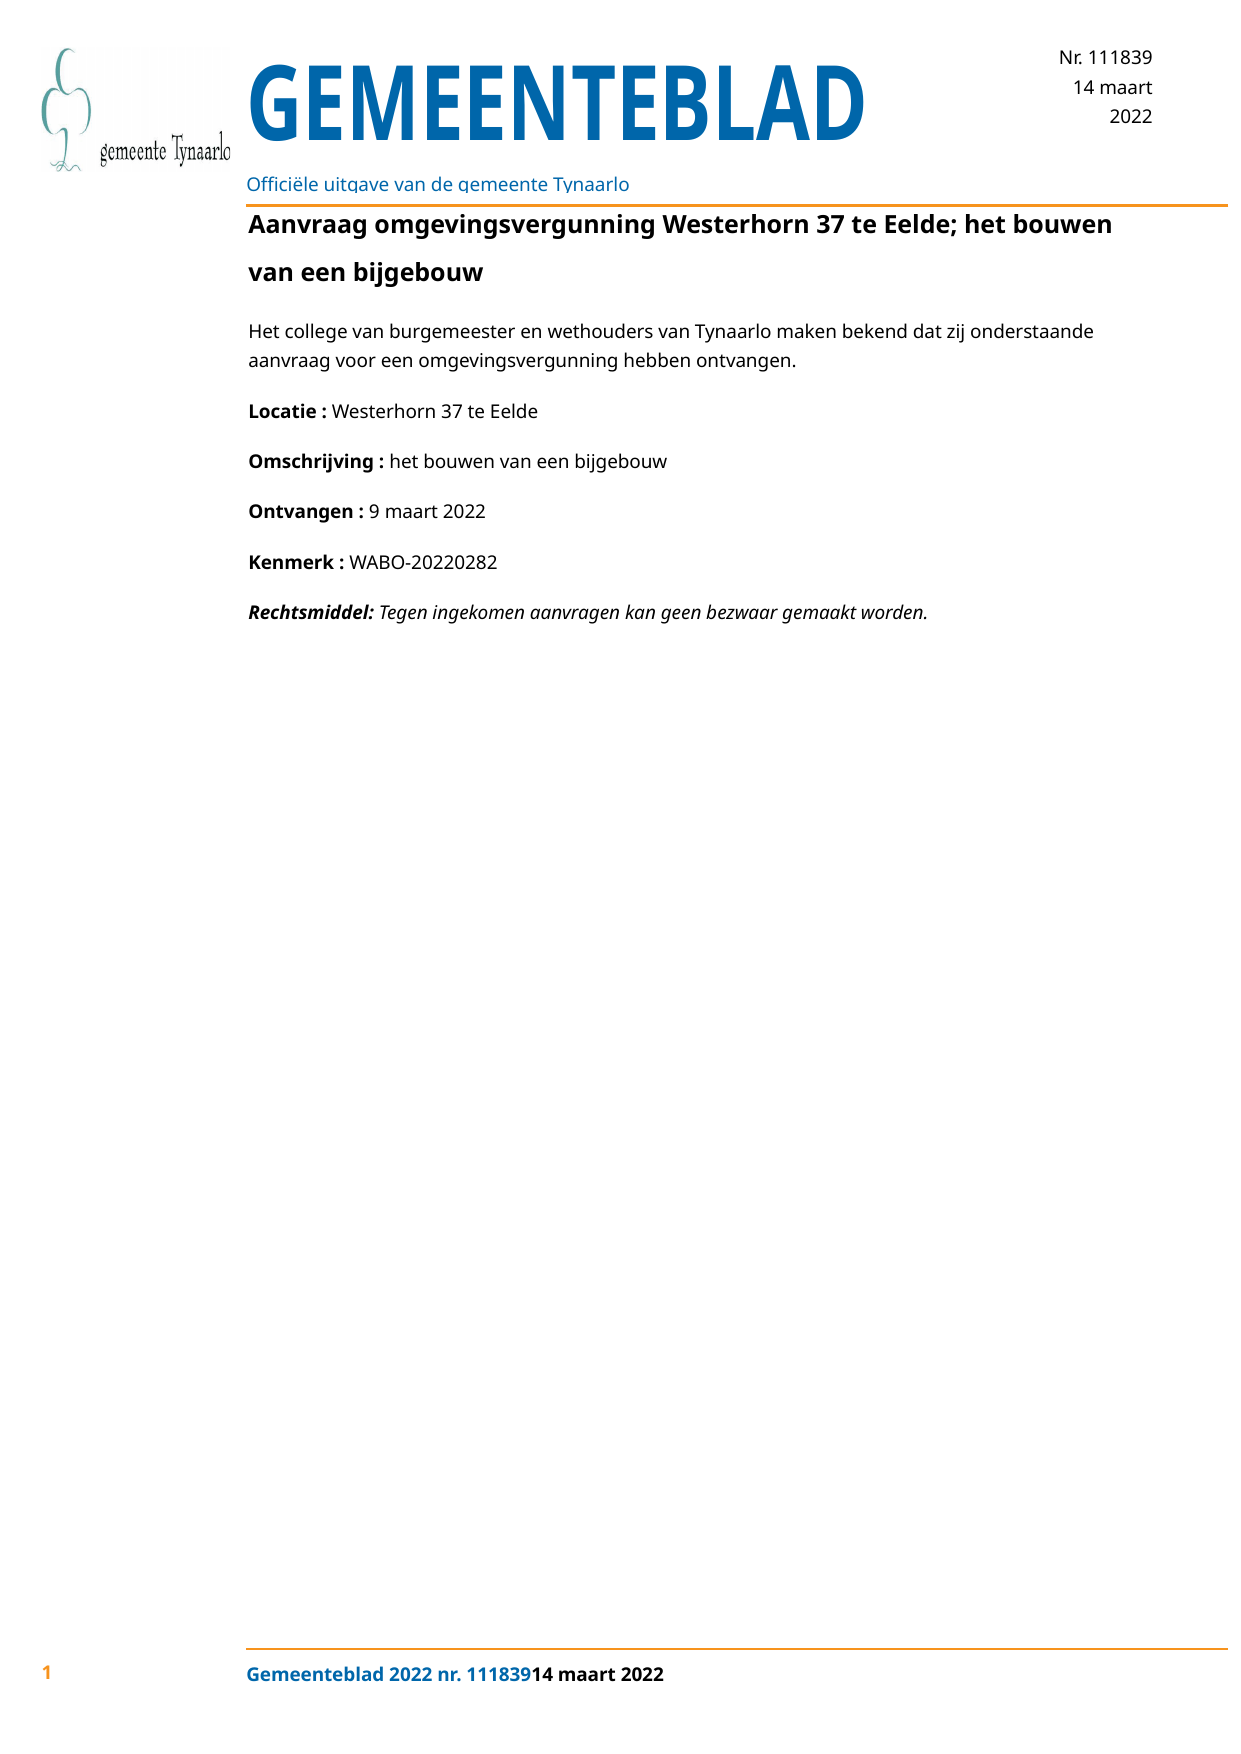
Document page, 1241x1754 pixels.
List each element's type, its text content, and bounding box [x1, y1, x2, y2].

text Omschrijving : het bouwen van een bijgebouw [248, 448, 1152, 474]
text Het college van burgemeester en wethouders van Tynaarlo maken bekend dat zij onderstaande aanvraag voor een omgevingsvergunning hebben ontvangen. [248, 318, 1152, 373]
text Ontvangen : 9 maart 2022 [248, 499, 1152, 524]
text Locatie : Westerhorn 37 te Eelde [248, 398, 1152, 424]
text Kenmerk : WABO-20220282 [248, 549, 1152, 575]
picture [41, 47, 231, 172]
text Aanvraag omgevingsvergunning Westerhorn 37 te Eelde; het bouwen van een bijgebouw [248, 207, 1152, 288]
text Rechtsmiddel: Tegen ingekomen aanvragen kan geen bezwaar gemaakt worden. [248, 599, 1152, 625]
